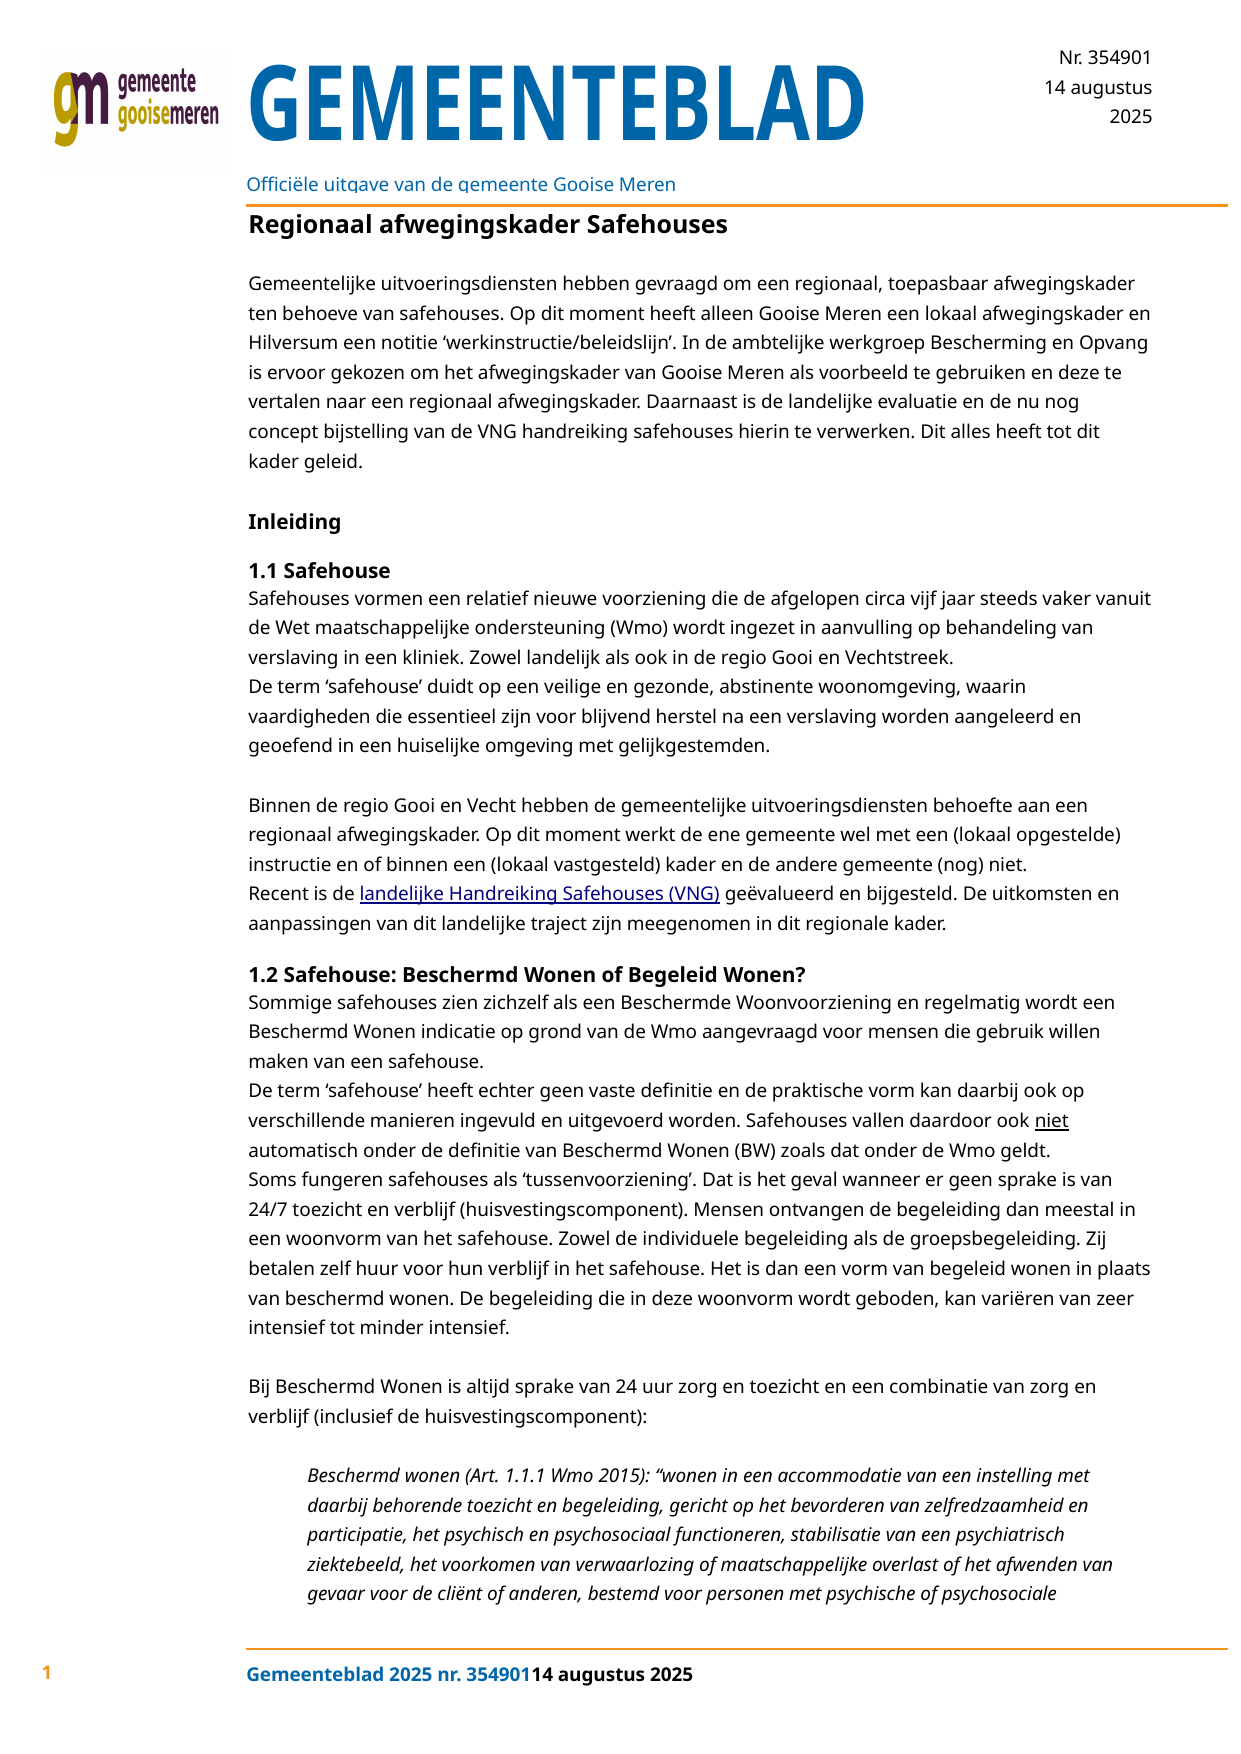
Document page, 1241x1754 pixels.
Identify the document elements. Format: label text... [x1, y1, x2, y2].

text Sommige safehouses zien zichzelf als een Beschermde Woonvoorziening en regelmatig wordt een Beschermd Wonen indicatie op grond van de Wmo aangevraagd voor mensen die gebruik willen maken van een safehouse. [248, 989, 1152, 1074]
text Bij Beschermd Wonen is altijd sprake van 24 uur zorg en toezicht en een combinatie van zorg en verblijf (inclusief de huisvestingscomponent): [248, 1373, 1152, 1429]
text De term ‘safehouse’ duidt op een veilige en gezonde, abstinente woonomgeving, waarin vaardigheden die essentieel zijn voor blijvend herstel na een verslaving worden aangeleerd en geoefend in een huiselijke omgeving met gelijkgestemden. [248, 673, 1152, 758]
text Regionaal afwegingskader Safehouses [248, 207, 1152, 241]
list Beschermd wonen (Art. 1.1.1 Wmo 2015): “wonen in een accommodatie van een instelling met daarbij behorende toezicht en begeleiding, gericht op het bevorderen van zelfredzaamheid en participatie, het psychisch en psychosociaal functioneren, stabilisatie van een psychiatrisch ziektebeeld, het voorkomen van verwaarlozing of maatschappelijke overlast of het afwenden van gevaar voor de cliënt of anderen, bestemd voor personen met psychische of psychosociale [248, 1462, 1152, 1606]
text Binnen de regio Gooi en Vecht hebben de gemeentelijke uitvoeringsdiensten behoefte aan een regionaal afwegingskader. Op dit moment werkt de ene gemeente wel met een (lokaal opgestelde) instructie en of binnen een (lokaal vastgesteld) kader en de andere gemeente (nog) niet. [248, 792, 1152, 877]
picture [41, 47, 231, 172]
text 1.2 Safehouse: Beschermd Wonen of Begeleid Wonen? [248, 961, 1152, 989]
text Recent is de landelijke Handreiking Safehouses (VNG) geëvalueerd en bijgesteld. De uitkomsten en aanpassingen van dit landelijke traject zijn meegenomen in dit regionale kader. [248, 881, 1152, 936]
text Gemeentelijke uitvoeringsdiensten hebben gevraagd om een regionaal, toepasbaar afwegingskader ten behoeve van safehouses. Op dit moment heeft alleen Gooise Meren een lokaal afwegingskader en Hilversum een notitie ‘werkinstructie/beleidslijn’. In de ambtelijke werkgroep Bescherming en Opvang is ervoor gekozen om het afwegingskader van Gooise Meren als voorbeeld te gebruiken en deze te vertalen naar een regionaal afwegingskader. Daarnaast is de landelijke evaluatie en de nu nog concept bijstelling van de VNG handreiking safehouses hierin te verwerken. Dit alles heeft tot dit kader geleid. [248, 270, 1152, 473]
text Inleiding [248, 507, 1152, 535]
text Soms fungeren safehouses als ‘tussenvoorziening’. Dat is het geval wanneer er geen sprake is van 24/7 toezicht en verblijf (huisvestingscomponent). Mensen ontvangen de begeleiding dan meestal in een woonvorm van het safehouse. Zowel de individuele begeleiding als de groepsbegeleiding. Zij betalen zelf huur voor hun verblijf in het safehouse. Het is dan een vorm van begeleid wonen in plaats van beschermd wonen. De begeleiding die in deze woonvorm wordt geboden, kan variëren van zeer intensief tot minder intensief. [248, 1166, 1152, 1340]
text 1.1 Safehouse [248, 556, 1152, 585]
text De term ‘safehouse’ heeft echter geen vaste definitie en de praktische vorm kan daarbij ook op verschillende manieren ingevuld en uitgevoerd worden. Safehouses vallen daardoor ook niet automatisch onder de definitie van Beschermd Wonen (BW) zoals dat onder de Wmo geldt. [248, 1078, 1152, 1163]
text Safehouses vormen een relatief nieuwe voorziening die de afgelopen circa vijf jaar steeds vaker vanuit de Wet maatschappelijke ondersteuning (Wmo) wordt ingezet in aanvulling op behandeling van verslaving in een kliniek. Zowel landelijk als ook in de regio Gooi en Vechtstreek. [248, 585, 1152, 669]
